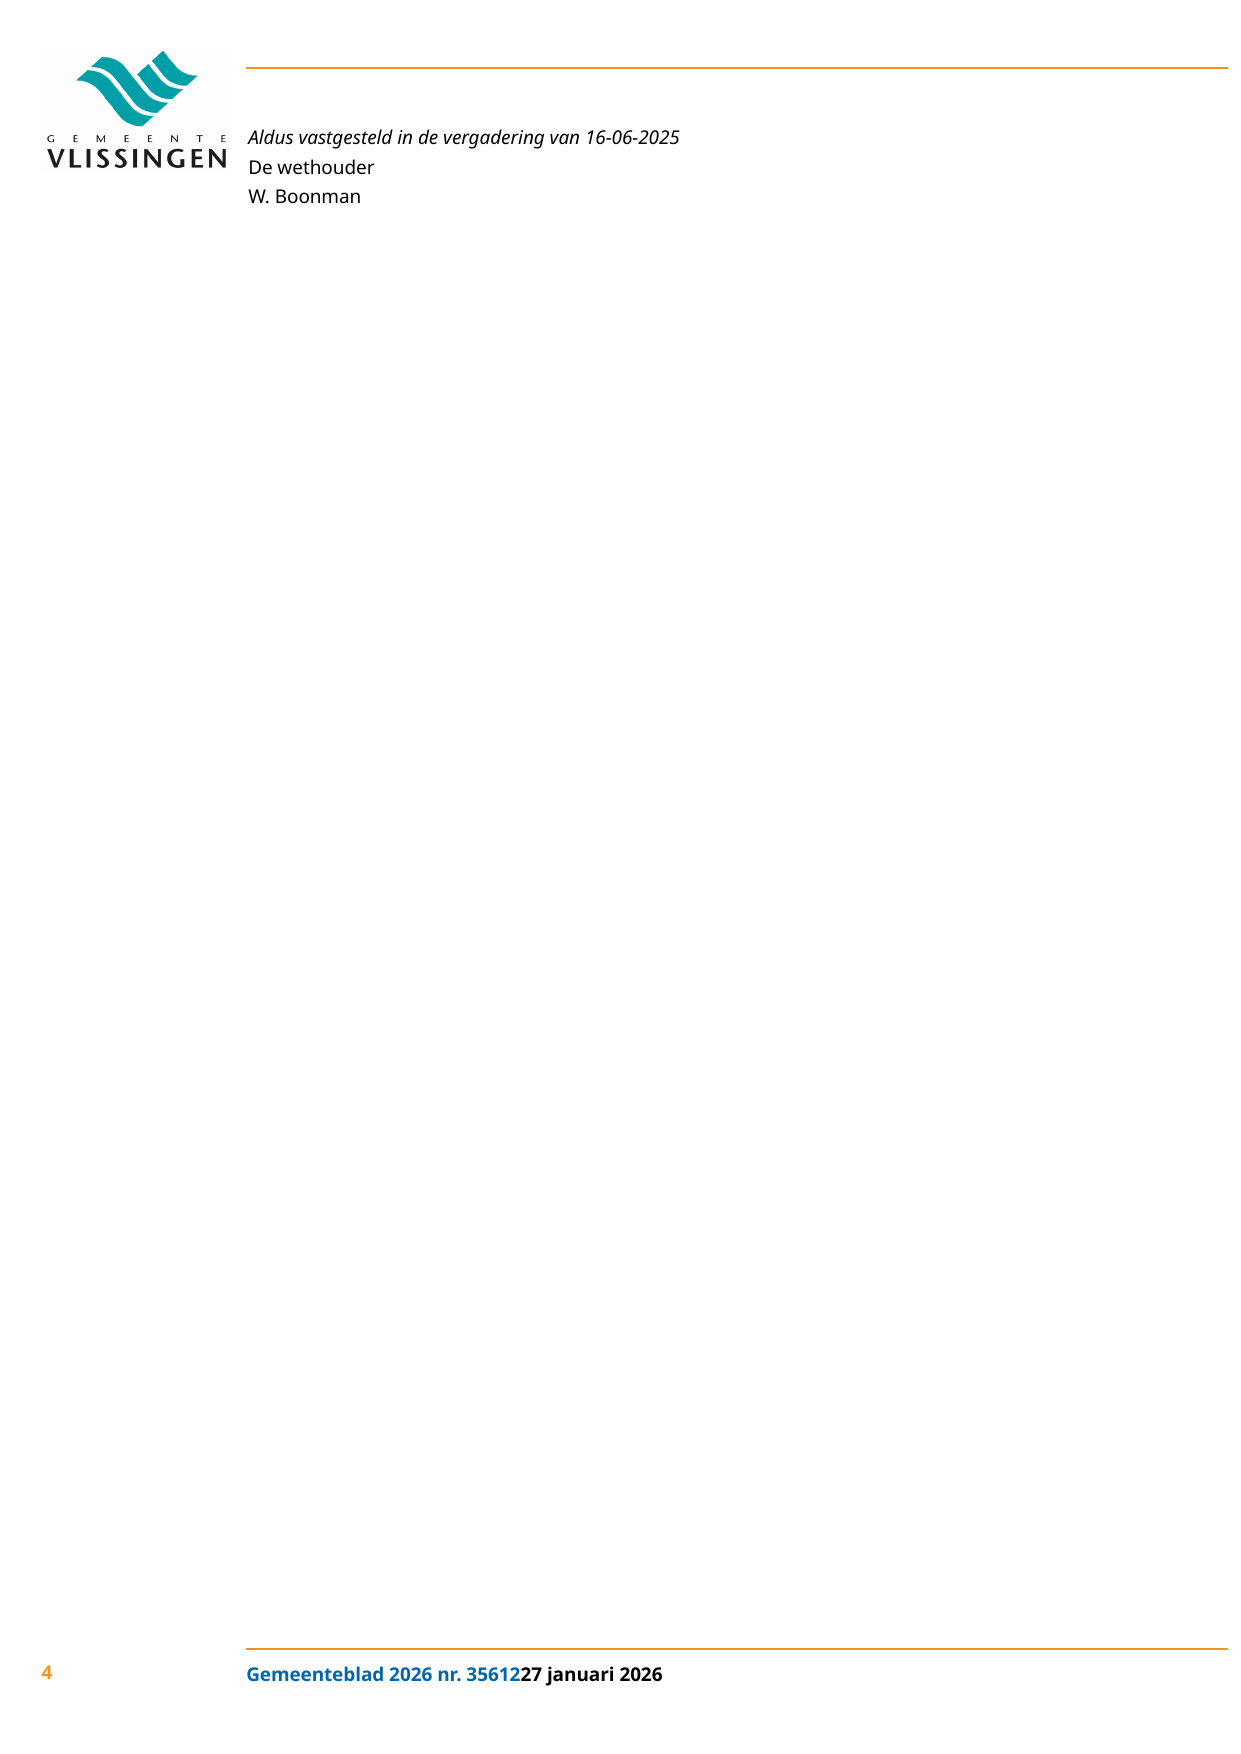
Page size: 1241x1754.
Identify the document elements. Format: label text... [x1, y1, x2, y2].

text W. Boonman [248, 183, 1152, 209]
picture [41, 47, 231, 172]
text Aldus vastgesteld in de vergadering van 16-06-2025 [248, 124, 1152, 150]
text De wethouder [248, 154, 1152, 180]
